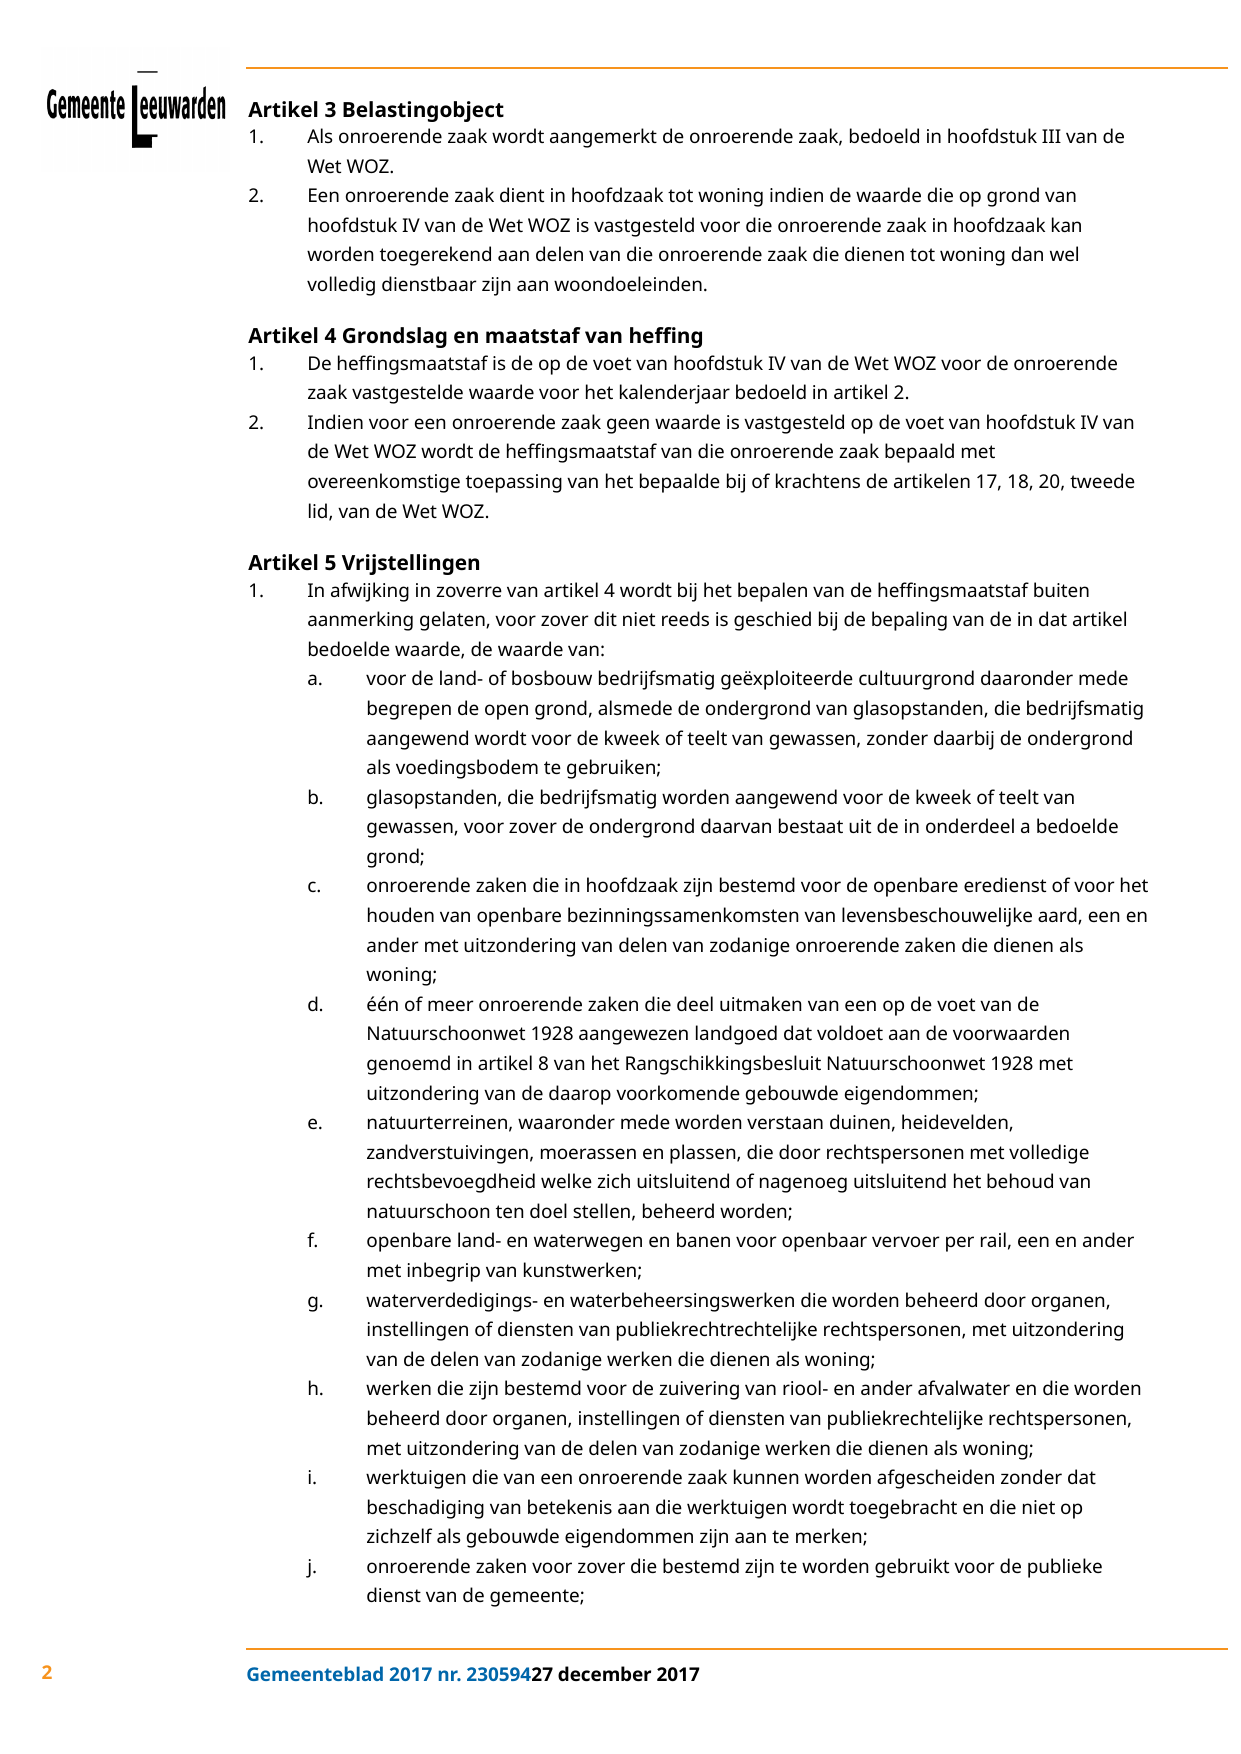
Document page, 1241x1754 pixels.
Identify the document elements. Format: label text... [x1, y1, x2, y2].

list onroerende zaken die in hoofdzaak zijn bestemd voor de openbare eredienst of voor het houden van openbare bezinningssamenkomsten van levensbeschouwelijke aard, een en ander met uitzondering van delen van zodanige onroerende zaken die dienen als woning; [307, 873, 1152, 987]
text Artikel 3 Belastingobject [248, 95, 1152, 123]
list één of meer onroerende zaken die deel uitmaken van een op de voet van de Natuurschoonwet 1928 aangewezen landgoed dat voldoet aan de voorwaarden genoemd in artikel 8 van het Rangschikkingsbesluit Natuurschoonwet 1928 met uitzondering van de daarop voorkomende gebouwde eigendommen; [307, 991, 1152, 1105]
list werktuigen die van een onroerende zaak kunnen worden afgescheiden zonder dat beschadiging van betekenis aan die werktuigen wordt toegebracht en die niet op zichzelf als gebouwde eigendommen zijn aan te merken; [307, 1464, 1152, 1549]
list werken die zijn bestemd voor de zuivering van riool- en ander afvalwater en die worden beheerd door organen, instellingen of diensten van publiekrechtelijke rechtspersonen, met uitzondering van de delen van zodanige werken die dienen als woning; [307, 1376, 1152, 1460]
list voor de land- of bosbouw bedrijfsmatig geëxploiteerde cultuurgrond daaronder mede begrepen de open grond, alsmede de ondergrond van glasopstanden, die bedrijfsmatig aangewend wordt voor de kweek of teelt van gewassen, zonder daarbij de ondergrond als voedingsbodem te gebruiken; [307, 666, 1152, 780]
list De heffingsmaatstaf is de op de voet van hoofdstuk IV van de Wet WOZ voor de onroerende zaak vastgestelde waarde voor het kalenderjaar bedoeld in artikel 2. [248, 350, 1152, 405]
list openbare land- en waterwegen en banen voor openbaar vervoer per rail, een en ander met inbegrip van kunstwerken; [307, 1228, 1152, 1283]
text Artikel 4 Grondslag en maatstaf van heffing [248, 322, 1152, 350]
list onroerende zaken voor zover die bestemd zijn te worden gebruikt voor de publieke dienst van de gemeente; [307, 1553, 1152, 1608]
text Artikel 5 Vrijstellingen [248, 548, 1152, 577]
list waterverdedigings- en waterbeheersingswerken die worden beheerd door organen, instellingen of diensten van publiekrechtrechtelijke rechtspersonen, met uitzondering van de delen van zodanige werken die dienen als woning; [307, 1287, 1152, 1372]
list In afwijking in zoverre van artikel 4 wordt bij het bepalen van de heffingsmaatstaf buiten aanmerking gelaten, voor zover dit niet reeds is geschied bij de bepaling van de in dat artikel bedoelde waarde, de waarde van: [248, 577, 1152, 662]
picture [41, 47, 231, 172]
list Als onroerende zaak wordt aangemerkt de onroerende zaak, bedoeld in hoofdstuk III van de Wet WOZ. [248, 123, 1152, 178]
list Indien voor een onroerende zaak geen waarde is vastgesteld op de voet van hoofdstuk IV van de Wet WOZ wordt de heffingsmaatstaf van die onroerende zaak bepaald met overeenkomstige toepassing van het bepaalde bij of krachtens de artikelen 17, 18, 20, tweede lid, van de Wet WOZ. [248, 409, 1152, 524]
list glasopstanden, die bedrijfsmatig worden aangewend voor de kweek of teelt van gewassen, voor zover de ondergrond daarvan bestaat uit de in onderdeel a bedoelde grond; [307, 784, 1152, 869]
list Een onroerende zaak dient in hoofdzaak tot woning indien de waarde die op grond van hoofdstuk IV van de Wet WOZ is vastgesteld voor die onroerende zaak in hoofdzaak kan worden toegerekend aan delen van die onroerende zaak die dienen tot woning dan wel volledig dienstbaar zijn aan woondoeleinden. [248, 182, 1152, 297]
list natuurterreinen, waaronder mede worden verstaan duinen, heidevelden, zandverstuivingen, moerassen en plassen, die door rechtspersonen met volledige rechtsbevoegdheid welke zich uitsluitend of nagenoeg uitsluitend het behoud van natuurschoon ten doel stellen, beheerd worden; [307, 1109, 1152, 1224]
